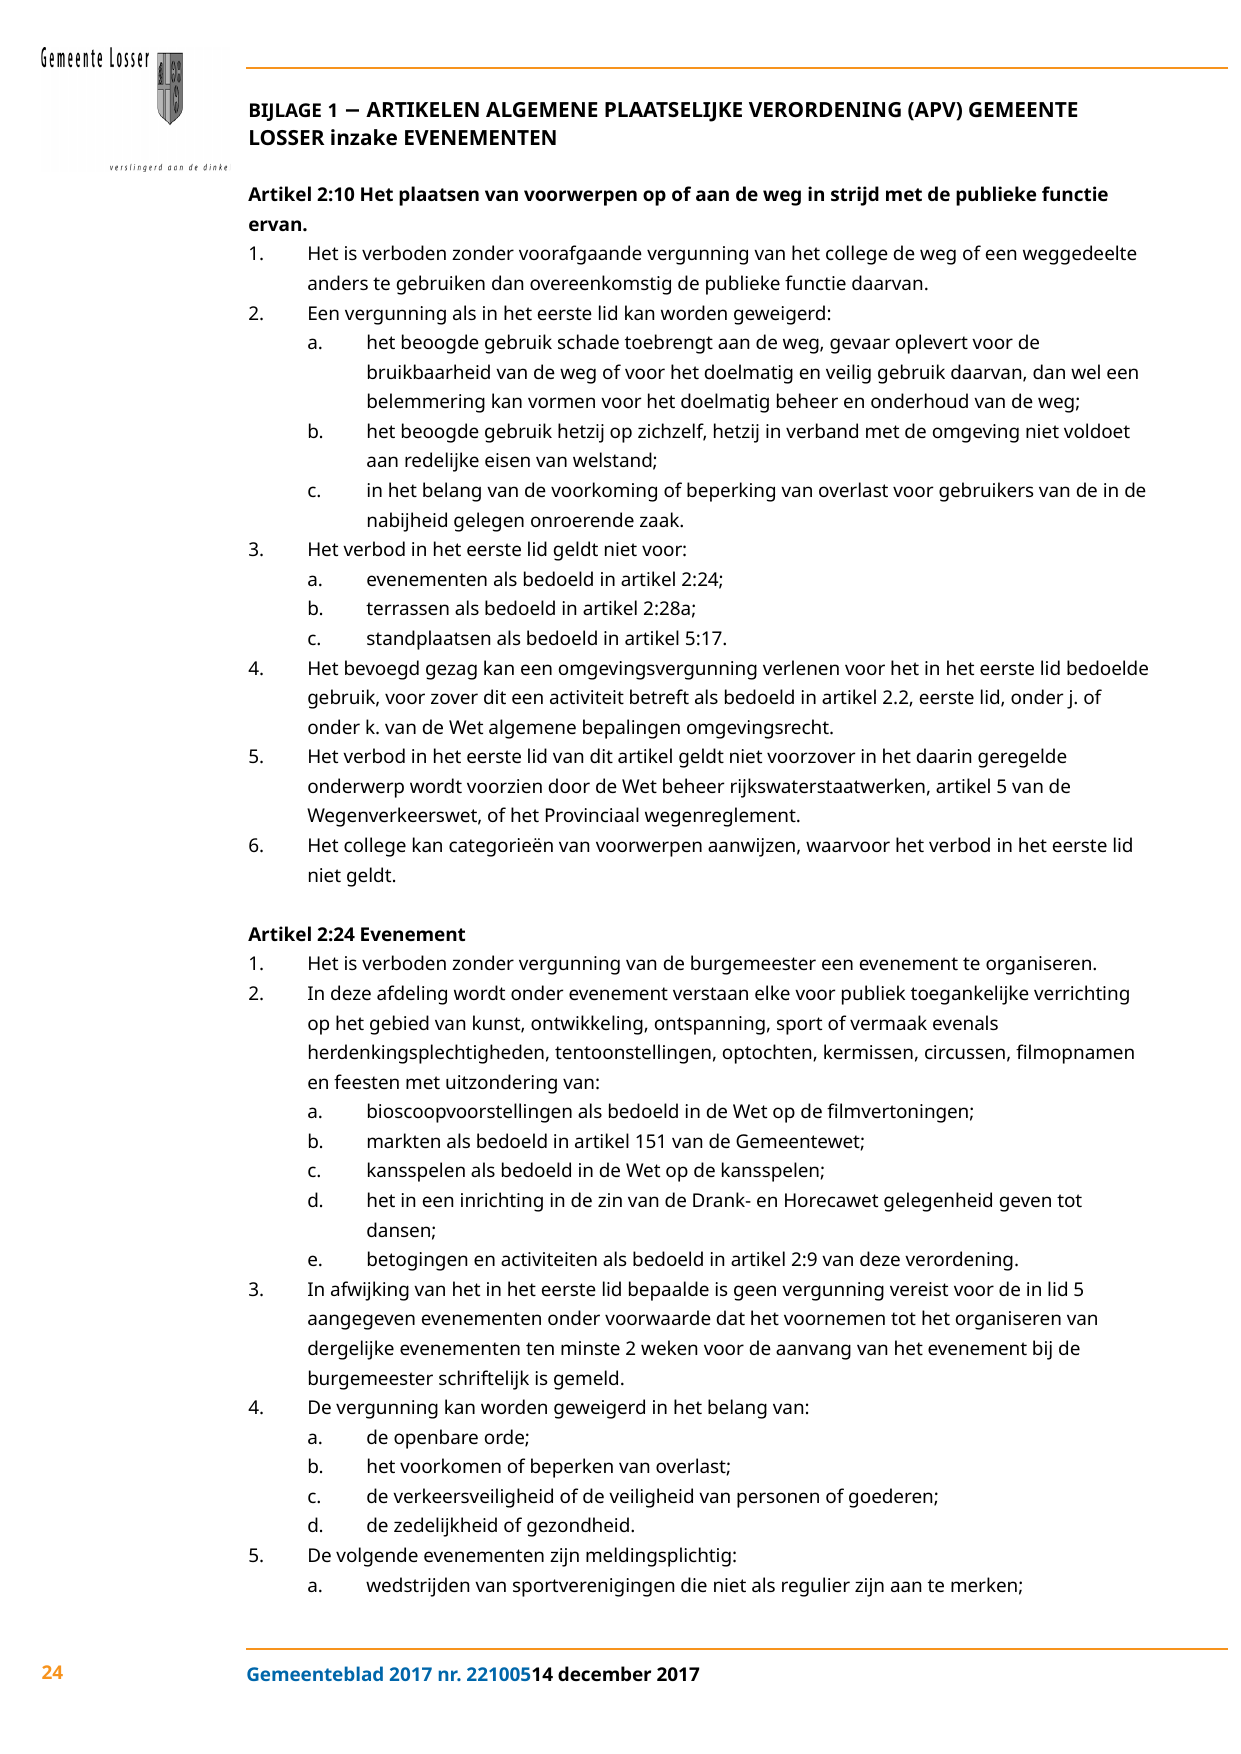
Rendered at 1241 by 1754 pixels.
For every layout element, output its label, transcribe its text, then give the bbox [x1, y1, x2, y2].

list in het belang van de voorkoming of beperking van overlast voor gebruikers van de in de nabijheid gelegen onroerende zaak. [307, 477, 1152, 532]
list Het verbod in het eerste lid geldt niet voor: [248, 536, 1152, 562]
list Het bevoegd gezag kan een omgevingsvergunning verlenen voor het in het eerste lid bedoelde gebruik, voor zover dit een activiteit betreft als bedoeld in artikel 2.2, eerste lid, onder j. of onder k. van de Wet algemene bepalingen omgevingsrecht. [248, 655, 1152, 739]
text Artikel 2:10 Het plaatsen van voorwerpen op of aan de weg in strijd met de publieke functie ervan. [248, 181, 1152, 237]
list De vergunning kan worden geweigerd in het belang van: [248, 1394, 1152, 1420]
list standplaatsen als bedoeld in artikel 5:17. [307, 625, 1152, 651]
list de zedelijkheid of gezondheid. [307, 1513, 1152, 1538]
list evenementen als bedoeld in artikel 2:24; [307, 566, 1152, 592]
list markten als bedoeld in artikel 151 van de Gemeentewet; [307, 1128, 1152, 1154]
list Het is verboden zonder vergunning van de burgemeester een evenement te organiseren. [248, 951, 1152, 976]
list het beoogde gebruik hetzij op zichzelf, hetzij in verband met de omgeving niet voldoet aan redelijke eisen van welstand; [307, 418, 1152, 473]
list Het college kan categorieën van voorwerpen aanwijzen, waarvoor het verbod in het eerste lid niet geldt. [248, 832, 1152, 887]
list het voorkomen of beperken van overlast; [307, 1453, 1152, 1479]
list wedstrijden van sportverenigingen die niet als regulier zijn aan te merken; [307, 1572, 1152, 1597]
list bioscoopvoorstellingen als bedoeld in de Wet op de filmvertoningen; [307, 1098, 1152, 1124]
list het in een inrichting in de zin van de Drank- en Horecawet gelegenheid geven tot dansen; [307, 1187, 1152, 1242]
list Het verbod in het eerste lid van dit artikel geldt niet voorzover in het daarin geregelde onderwerp wordt voorzien door de Wet beheer rijkswaterstaatwerken, artikel 5 van de Wegenverkeerswet, of het Provinciaal wegenreglement. [248, 743, 1152, 828]
list In afwijking van het in het eerste lid bepaalde is geen vergunning vereist voor de in lid 5 aangegeven evenementen onder voorwaarde dat het voornemen tot het organiseren van dergelijke evenementen ten minste 2 weken voor de aanvang van het evenement bij de burgemeester schriftelijk is gemeld. [248, 1276, 1152, 1390]
list de openbare orde; [307, 1424, 1152, 1449]
list betogingen en activiteiten als bedoeld in artikel 2:9 van deze verordening. [307, 1246, 1152, 1272]
list In deze afdeling wordt onder evenement verstaan elke voor publiek toegankelijke verrichting op het gebied van kunst, ontwikkeling, ontspanning, sport of vermaak evenals herdenkingsplechtigheden, tentoonstellingen, optochten, kermissen, circussen, filmopnamen en feesten met uitzondering van: [248, 980, 1152, 1094]
list Het is verboden zonder voorafgaande vergunning van het college de weg of een weggedeelte anders te gebruiken dan overeenkomstig de publieke functie daarvan. [248, 241, 1152, 296]
text BIJLAGE 1 − ARTIKELEN ALGEMENE PLAATSELIJKE VERORDENING (APV) GEMEENTE LOSSER inzake EVENEMENTEN [248, 95, 1152, 152]
list De volgende evenementen zijn meldingsplichtig: [248, 1542, 1152, 1568]
text Artikel 2:24 Evenement [248, 921, 1152, 947]
list Een vergunning als in het eerste lid kan worden geweigerd: [248, 300, 1152, 325]
list het beoogde gebruik schade toebrengt aan de weg, gevaar oplevert voor de bruikbaarheid van de weg of voor het doelmatig en veilig gebruik daarvan, dan wel een belemmering kan vormen voor het doelmatig beheer en onderhoud van de weg; [307, 329, 1152, 414]
list kansspelen als bedoeld in de Wet op de kansspelen; [307, 1158, 1152, 1183]
picture [41, 47, 231, 172]
list terrassen als bedoeld in artikel 2:28a; [307, 596, 1152, 621]
list de verkeersveiligheid of de veiligheid van personen of goederen; [307, 1483, 1152, 1509]
